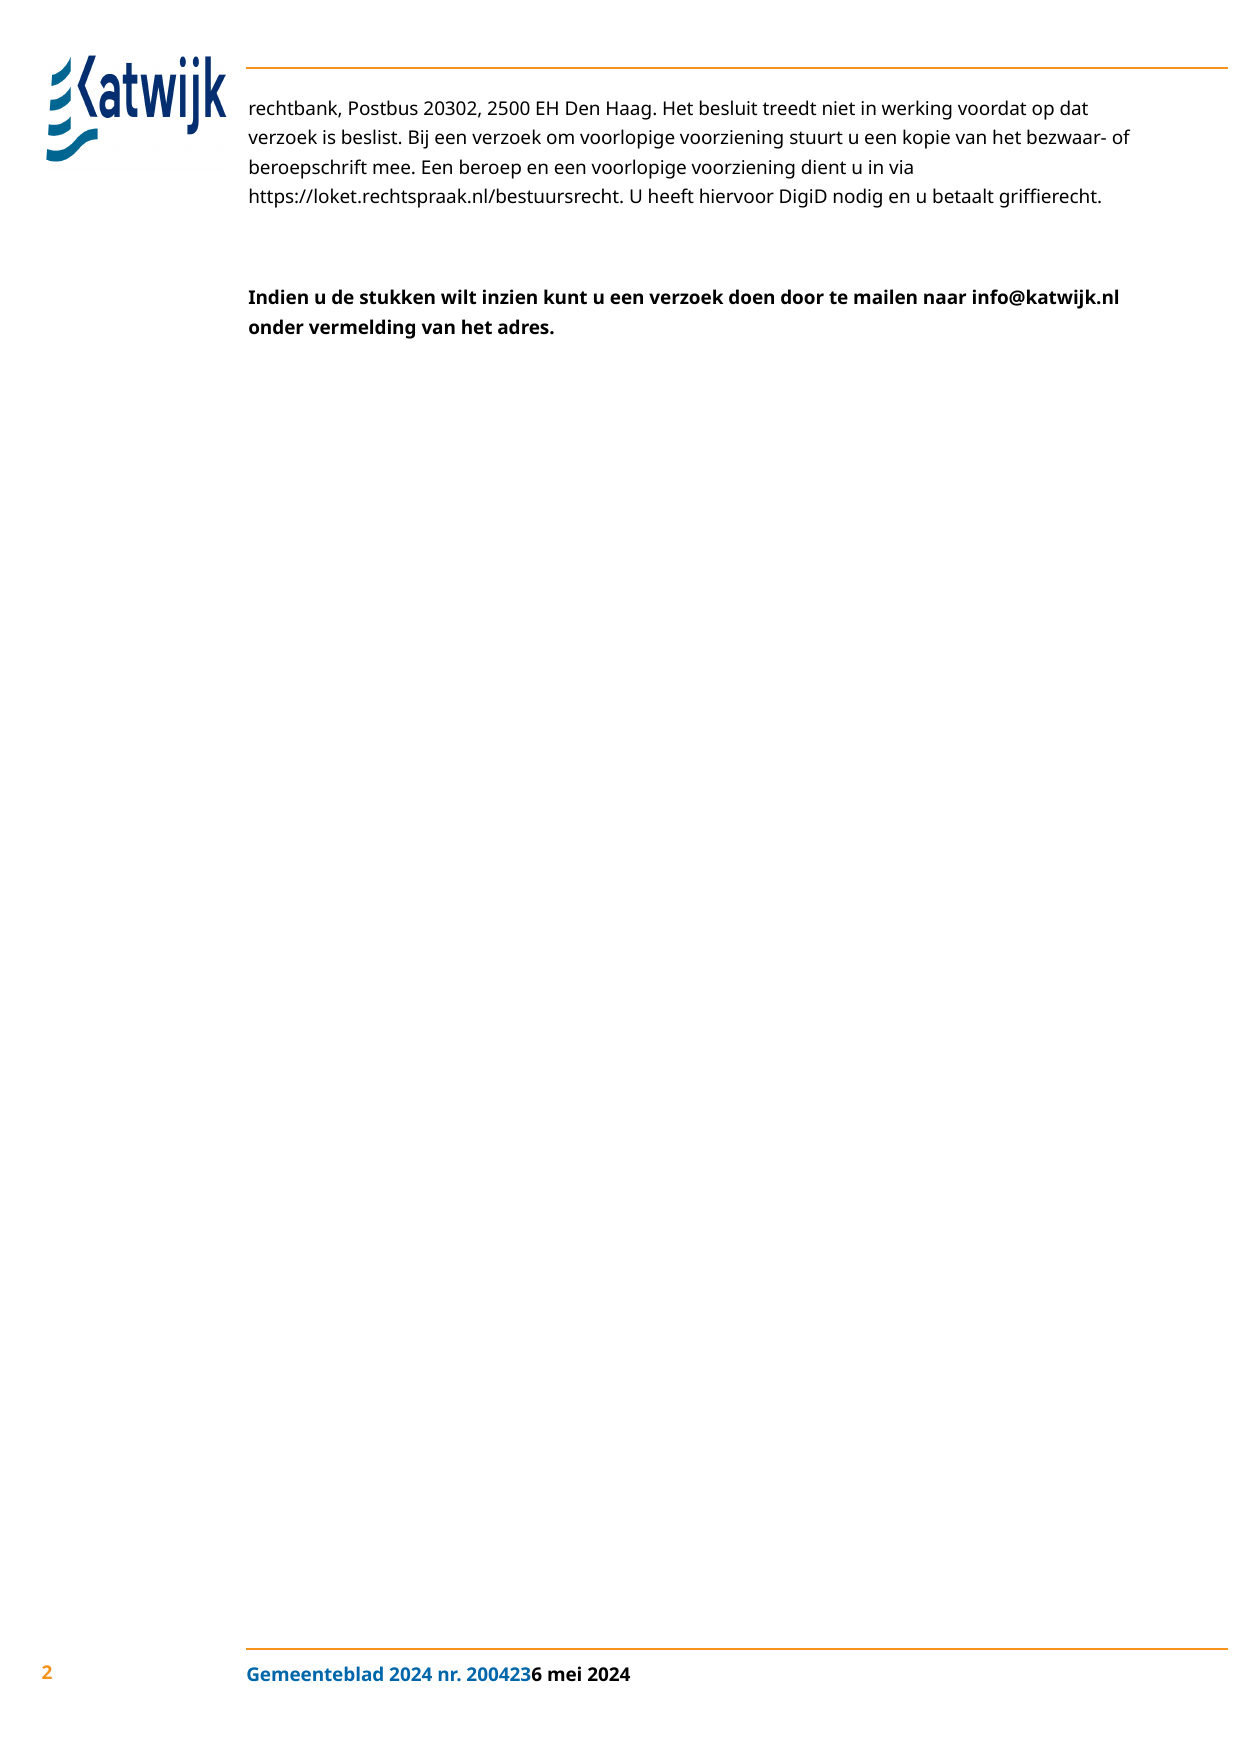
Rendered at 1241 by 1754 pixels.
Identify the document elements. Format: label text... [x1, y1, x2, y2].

text Indien u de stukken wilt inzien kunt u een verzoek doen door te mailen naar info@katwijk.nl onder vermelding van het adres. [248, 284, 1152, 340]
picture [41, 47, 231, 172]
text rechtbank, Postbus 20302, 2500 EH Den Haag. Het besluit treedt niet in werking voordat op dat verzoek is beslist. Bij een verzoek om voorlopige voorziening stuurt u een kopie van het bezwaar- of beroepschrift mee. Een beroep en een voorlopige voorziening dient u in via https://loket.rechtspraak.nl/bestuursrecht. U heeft hiervoor DigiD nodig en u betaalt griffierecht. [248, 95, 1152, 209]
